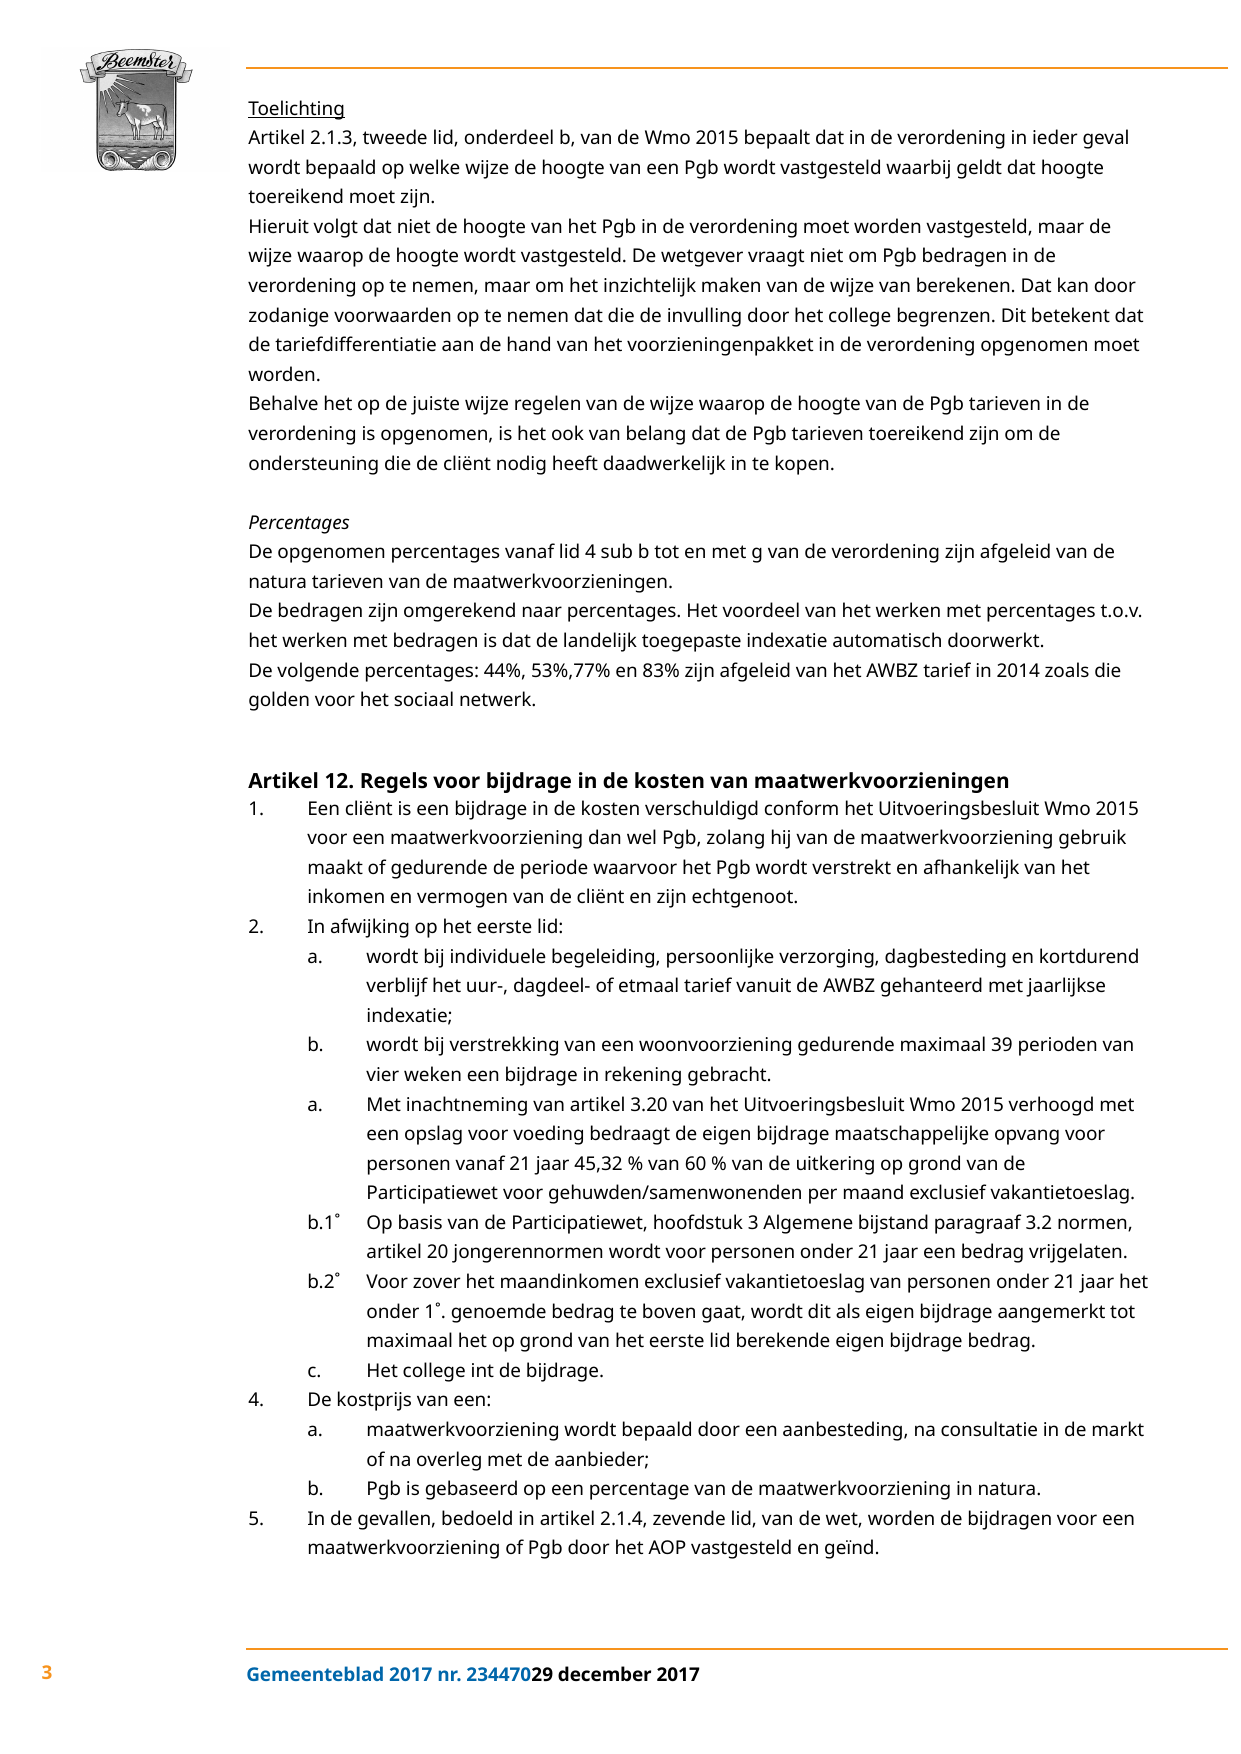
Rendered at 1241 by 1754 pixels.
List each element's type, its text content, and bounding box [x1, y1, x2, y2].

text Percentages [248, 509, 1152, 535]
text Behalve het op de juiste wijze regelen van de wijze waarop de hoogte van de Pgb tarieven in de verordening is opgenomen, is het ook van belang dat de Pgb tarieven toereikend zijn om de ondersteuning die de cliënt nodig heeft daadwerkelijk in te kopen. [248, 391, 1152, 476]
list Een cliënt is een bijdrage in de kosten verschuldigd conform het Uitvoeringsbesluit Wmo 2015 voor een maatwerkvoorziening dan wel Pgb, zolang hij van de maatwerkvoorziening gebruik maakt of gedurende de periode waarvoor het Pgb wordt verstrekt en afhankelijk van het inkomen en vermogen van de cliënt en zijn echtgenoot. [248, 795, 1152, 909]
list wordt bij verstrekking van een woonvoorziening gedurende maximaal 39 perioden van vier weken een bijdrage in rekening gebracht. [307, 1032, 1152, 1087]
list Pgb is gebaseerd op een percentage van de maatwerkvoorziening in natura. [307, 1475, 1152, 1501]
list wordt bij individuele begeleiding, persoonlijke verzorging, dagbesteding en kortdurend verblijf het uur-, dagdeel- of etmaal tarief vanuit de AWBZ gehanteerd met jaarlijkse indexatie; [307, 943, 1152, 1028]
text Artikel 12. Regels voor bijdrage in de kosten van maatwerkvoorzieningen [248, 766, 1152, 795]
list maatwerkvoorziening wordt bepaald door een aanbesteding, na consultatie in de markt of na overleg met de aanbieder; [307, 1416, 1152, 1471]
list In afwijking op het eerste lid: [248, 913, 1152, 939]
list Het college int de bijdrage. [307, 1357, 1152, 1383]
list Op basis van de Participatiewet, hoofdstuk 3 Algemene bijstand paragraaf 3.2 normen, artikel 20 jongerennormen wordt voor personen onder 21 jaar een bedrag vrijgelaten. [307, 1209, 1152, 1264]
text De bedragen zijn omgerekend naar percentages. Het voordeel van het werken met percentages t.o.v. het werken met bedragen is dat de landelijk toegepaste indexatie automatisch doorwerkt. [248, 598, 1152, 653]
text Toelichting [248, 95, 1152, 121]
text Hieruit volgt dat niet de hoogte van het Pgb in de verordening moet worden vastgesteld, maar de wijze waarop de hoogte wordt vastgesteld. De wetgever vraagt niet om Pgb bedragen in de verordening op te nemen, maar om het inzichtelijk maken van de wijze van berekenen. Dat kan door zodanige voorwaarden op te nemen dat die de invulling door het college begrenzen. Dit betekent dat de tariefdifferentiatie aan de hand van het voorzieningenpakket in de verordening opgenomen moet worden. [248, 213, 1152, 387]
list Voor zover het maandinkomen exclusief vakantietoeslag van personen onder 21 jaar het onder 1˚. genoemde bedrag te boven gaat, wordt dit als eigen bijdrage aangemerkt tot maximaal het op grond van het eerste lid berekende eigen bijdrage bedrag. [307, 1268, 1152, 1353]
text Artikel 2.1.3, tweede lid, onderdeel b, van de Wmo 2015 bepaalt dat in de verordening in ieder geval wordt bepaald op welke wijze de hoogte van een Pgb wordt vastgesteld waarbij geldt dat hoogte toereikend moet zijn. [248, 124, 1152, 209]
list Met inachtneming van artikel 3.20 van het Uitvoeringsbesluit Wmo 2015 verhoogd met een opslag voor voeding bedraagt de eigen bijdrage maatschappelijke opvang voor personen vanaf 21 jaar 45,32 % van 60 % van de uitkering op grond van de Participatiewet voor gehuwden/samenwonenden per maand exclusief vakantietoeslag. [307, 1091, 1152, 1205]
text De volgende percentages: 44%, 53%,77% en 83% zijn afgeleid van het AWBZ tarief in 2014 zoals die golden voor het sociaal netwerk. [248, 657, 1152, 712]
list In de gevallen, bedoeld in artikel 2.1.4, zevende lid, van de wet, worden de bijdragen voor een maatwerkvoorziening of Pgb door het AOP vastgesteld en geïnd. [248, 1505, 1152, 1560]
text De opgenomen percentages vanaf lid 4 sub b tot en met g van de verordening zijn afgeleid van de natura tarieven van de maatwerkvoorzieningen. [248, 538, 1152, 594]
picture [41, 47, 231, 172]
list De kostprijs van een: [248, 1387, 1152, 1412]
